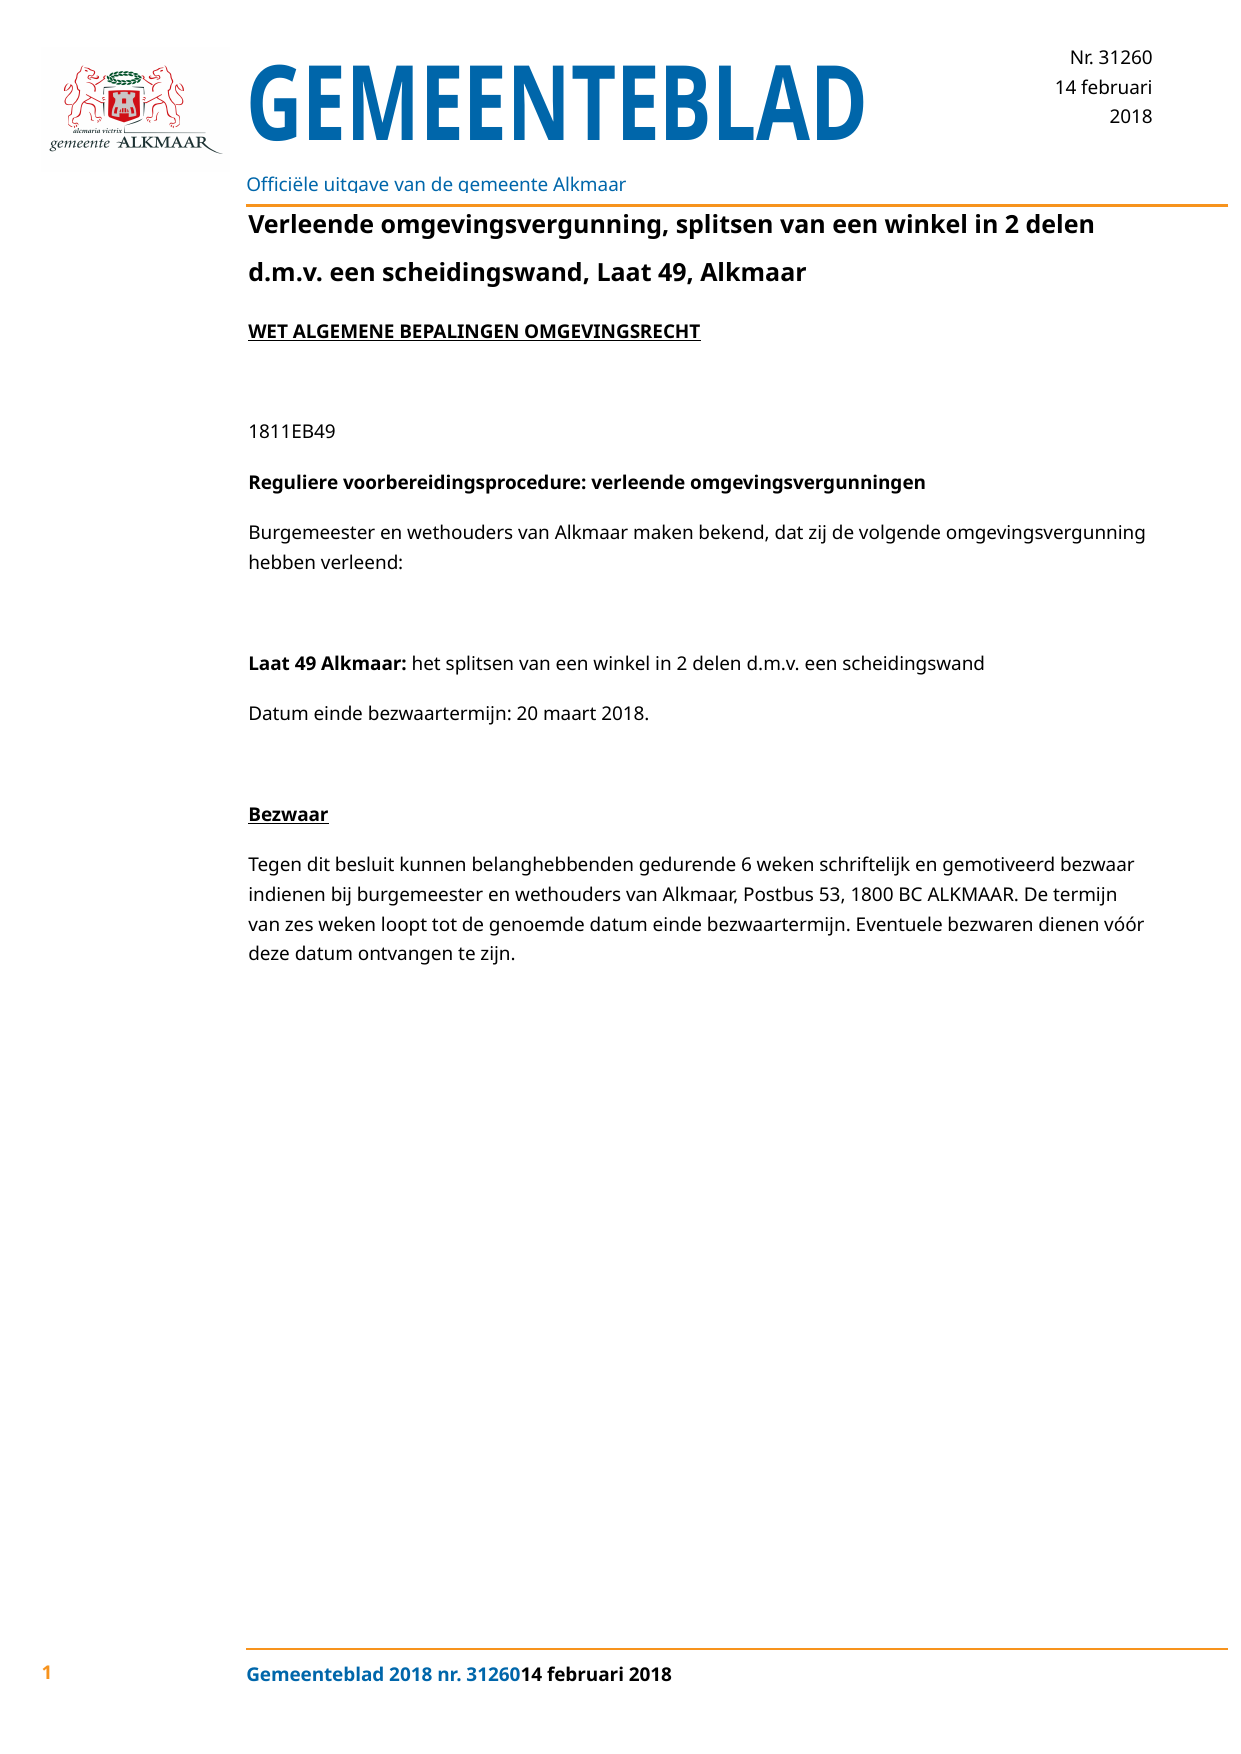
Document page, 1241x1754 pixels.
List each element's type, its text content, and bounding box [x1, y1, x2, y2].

text Burgemeester en wethouders van Alkmaar maken bekend, dat zij de volgende omgevingsvergunning hebben verleend: [248, 519, 1152, 575]
text Datum einde bezwaartermijn: 20 maart 2018. [248, 700, 1152, 726]
text Reguliere voorbereidingsprocedure: verleende omgevingsvergunningen [248, 469, 1152, 495]
picture [41, 47, 231, 172]
text Tegen dit besluit kunnen belanghebbenden gedurende 6 weken schriftelijk en gemotiveerd bezwaar indienen bij burgemeester en wethouders van Alkmaar, Postbus 53, 1800 BC ALKMAAR. De termijn van zes weken loopt tot de genoemde datum einde bezwaartermijn. Eventuele bezwaren dienen vóór deze datum ontvangen te zijn. [248, 852, 1152, 966]
text Laat 49 Alkmaar: het splitsen van een winkel in 2 delen d.m.v. een scheidingswand [248, 650, 1152, 676]
text Bezwaar [248, 801, 1152, 827]
text Verleende omgevingsvergunning, splitsen van een winkel in 2 delen d.m.v. een scheidingswand, Laat 49, Alkmaar [248, 207, 1152, 288]
text WET ALGEMENE BEPALINGEN OMGEVINGSRECHT [248, 318, 1152, 344]
text 1811EB49 [248, 419, 1152, 444]
